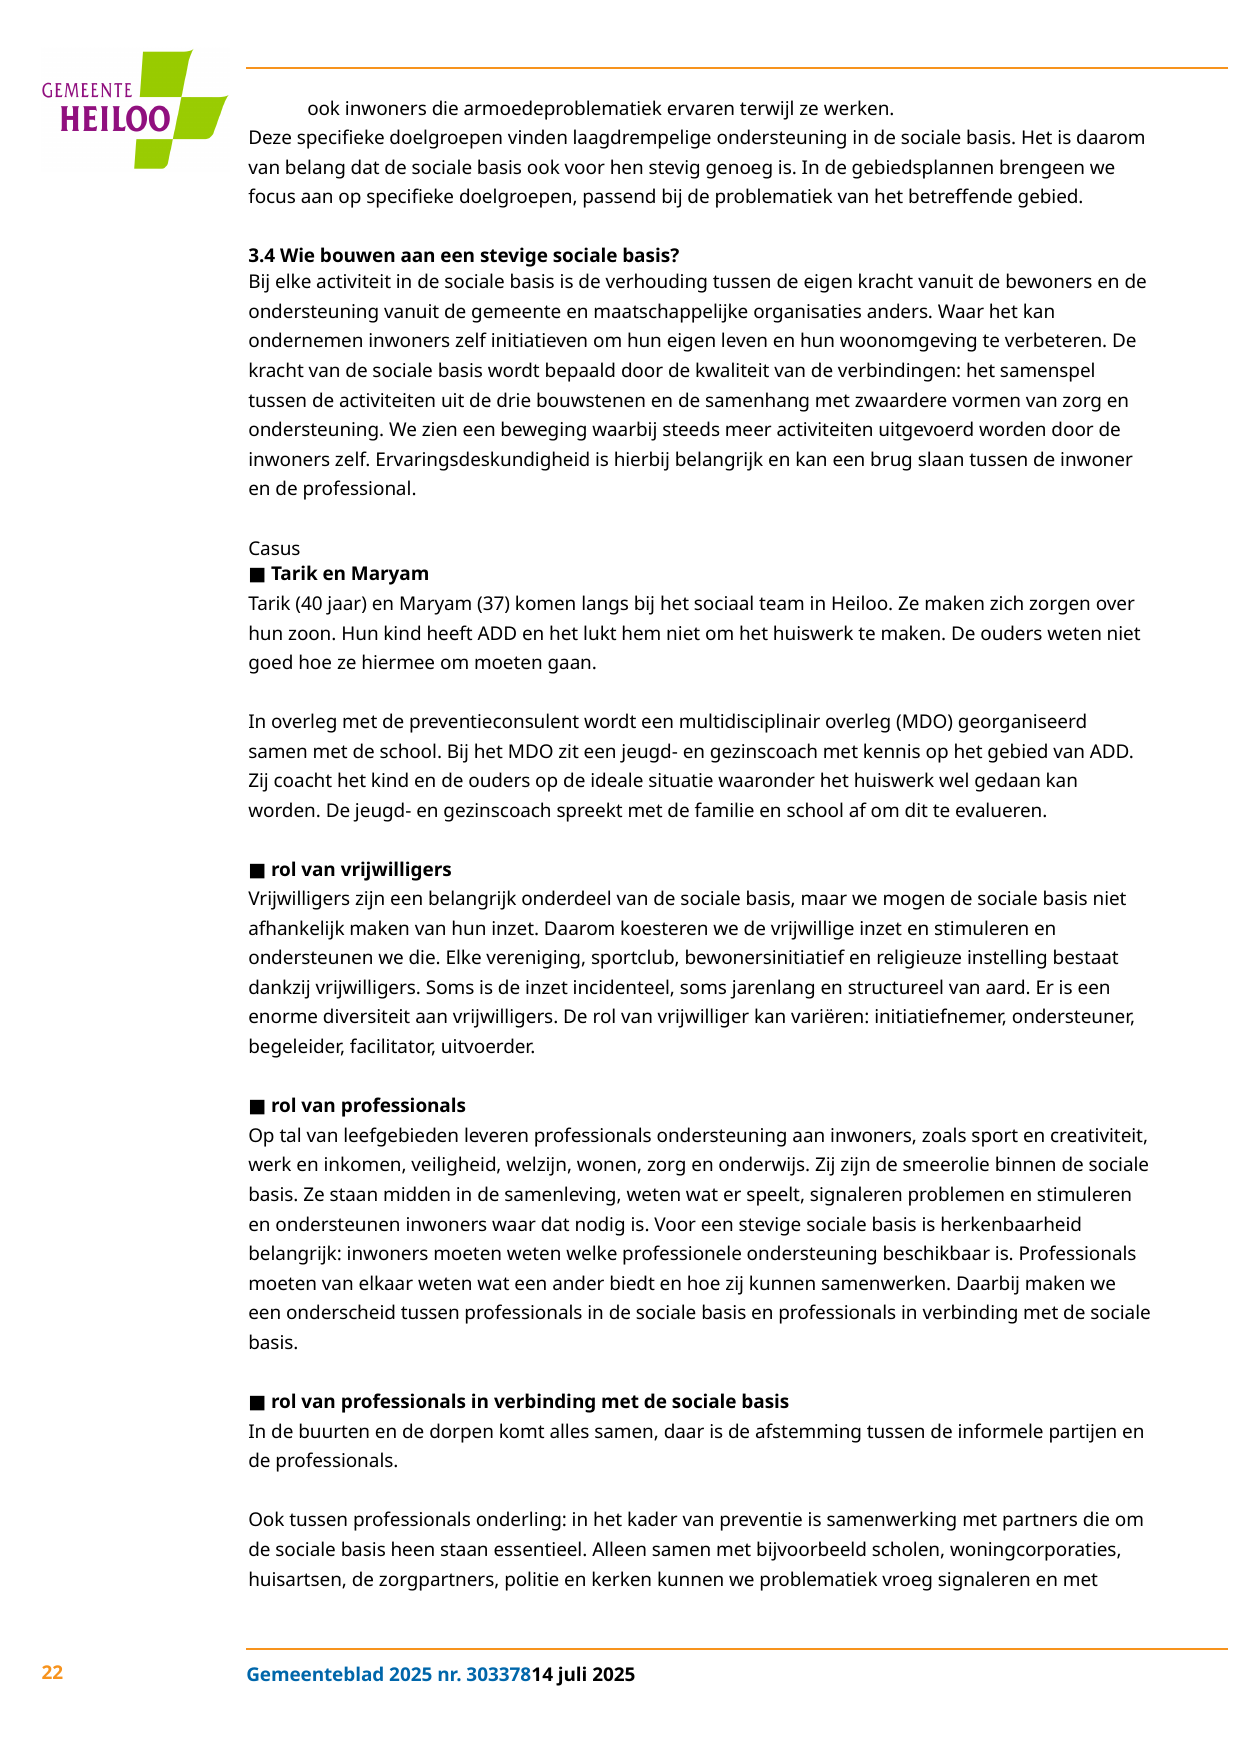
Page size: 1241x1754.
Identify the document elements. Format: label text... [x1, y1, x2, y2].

text 3.4 Wie bouwen aan een stevige sociale basis? [248, 243, 1152, 268]
list ook inwoners die armoedeproblematiek ervaren terwijl ze werken. [248, 95, 1152, 121]
picture [41, 47, 231, 172]
text In de buurten en de dorpen komt alles samen, daar is de afstemming tussen de informele partijen en de professionals. [248, 1418, 1152, 1473]
text ■ rol van professionals in verbinding met de sociale basis [248, 1388, 1152, 1414]
text ■ rol van professionals [248, 1092, 1152, 1118]
text Ook tussen professionals onderling: in het kader van preventie is samenwerking met partners die om de sociale basis heen staan essentieel. Alleen samen met bijvoorbeeld scholen, woningcorporaties, huisartsen, de zorgpartners, politie en kerken kunnen we problematiek vroeg signaleren en met [248, 1507, 1152, 1591]
text Bij elke activiteit in de sociale basis is de verhouding tussen de eigen kracht vanuit de bewoners en de ondersteuning vanuit de gemeente en maatschappelijke organisaties anders. Waar het kan ondernemen inwoners zelf initiatieven om hun eigen leven en hun woonomgeving te verbeteren. De kracht van de sociale basis wordt bepaald door de kwaliteit van de verbindingen: het samenspel tussen de activiteiten uit de drie bouwstenen en de samenhang met zwaardere vormen van zorg en ondersteuning. We zien een beweging waarbij steeds meer activiteiten uitgevoerd worden door de inwoners zelf. Ervaringsdeskundigheid is hierbij belangrijk en kan een brug slaan tussen de inwoner en de professional. [248, 268, 1152, 501]
table_cell ■ Tarik en Maryam Tarik (40 jaar) en Maryam (37) komen langs bij het sociaal team in Heiloo. Ze maken zich zorgen over hun zoon. Hun kind heeft ADD en het lukt hem niet om het huiswerk te maken. De ouders weten niet goed hoe ze hiermee om moeten gaan. In overleg met de preventieconsulent wordt een multidisciplinair overleg (MDO) georganiseerd samen met de school. Bij het MDO zit een jeugd- en gezinscoach met kennis op het gebied van ADD. Zij coacht het kind en de ouders op de ideale situatie waaronder het huiswerk wel gedaan kan worden. De jeugd- en gezinscoach spreekt met de familie en school af om dit te evalueren. [248, 561, 1152, 823]
table_header Casus [248, 535, 1152, 561]
text Op tal van leefgebieden leveren professionals ondersteuning aan inwoners, zoals sport en creativiteit, werk en inkomen, veiligheid, welzijn, wonen, zorg en onderwijs. Zij zijn de smeerolie binnen de sociale basis. Ze staan midden in de samenleving, weten wat er speelt, signaleren problemen en stimuleren en ondersteunen inwoners waar dat nodig is. Voor een stevige sociale basis is herkenbaarheid belangrijk: inwoners moeten weten welke professionele ondersteuning beschikbaar is. Professionals moeten van elkaar weten wat een ander biedt en hoe zij kunnen samenwerken. Daarbij maken we een onderscheid tussen professionals in de sociale basis en professionals in verbinding met de sociale basis. [248, 1122, 1152, 1355]
text ■ rol van vrijwilligers [248, 856, 1152, 881]
text Vrijwilligers zijn een belangrijk onderdeel van de sociale basis, maar we mogen de sociale basis niet afhankelijk maken van hun inzet. Daarom koesteren we de vrijwillige inzet en stimuleren en ondersteunen we die. Elke vereniging, sportclub, bewonersinitiatief en religieuze instelling bestaat dankzij vrijwilligers. Soms is de inzet incidenteel, soms jarenlang en structureel van aard. Er is een enorme diversiteit aan vrijwilligers. De rol van vrijwilliger kan variëren: initiatiefnemer, ondersteuner, begeleider, facilitator, uitvoerder. [248, 885, 1152, 1059]
text Deze specifieke doelgroepen vinden laagdrempelige ondersteuning in de sociale basis. Het is daarom van belang dat de sociale basis ook voor hen stevig genoeg is. In de gebiedsplannen brengeen we focus aan op specifieke doelgroepen, passend bij de problematiek van het betreffende gebied. [248, 124, 1152, 209]
